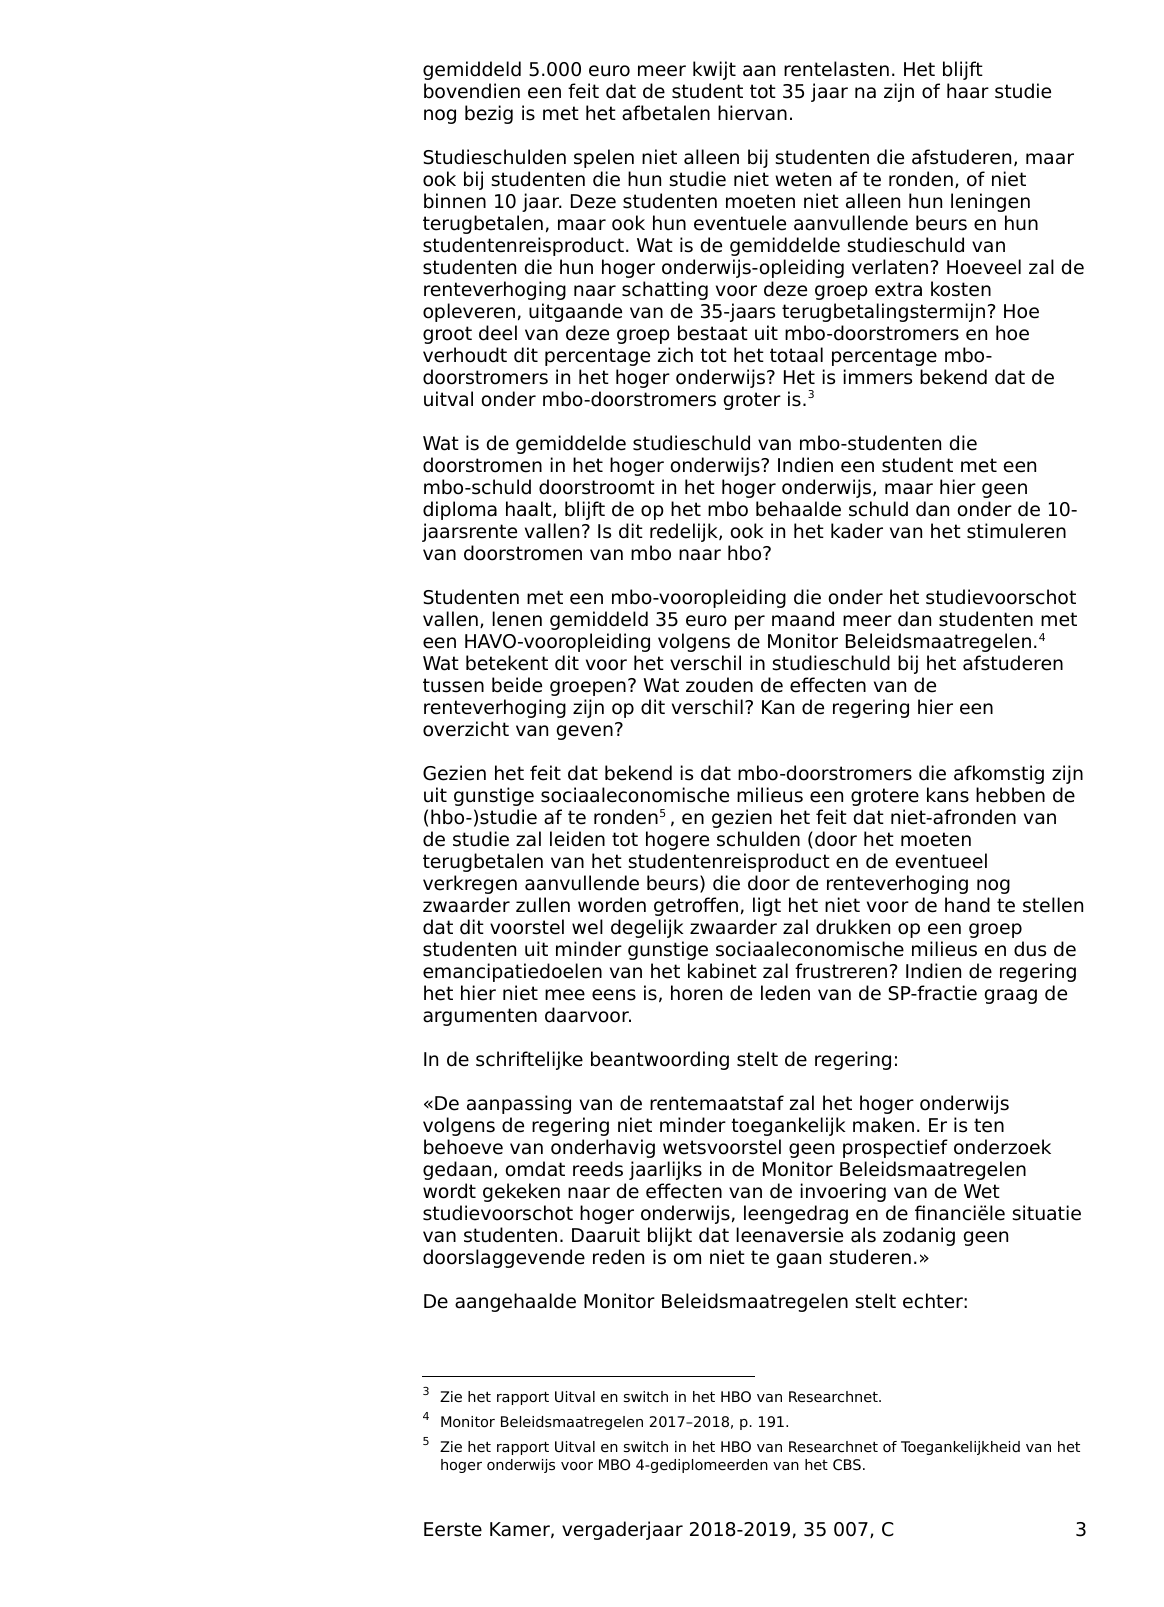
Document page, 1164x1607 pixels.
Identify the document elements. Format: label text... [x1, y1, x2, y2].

text Wat is de gemiddelde studieschuld van mbo-studenten die doorstromen in het hoger onderwijs? Indien een student met een mbo-schuld doorstroomt in het hoger onderwijs, maar hier geen diploma haalt, blijft de op het mbo behaalde schuld dan onder de 10-jaarsrente vallen? Is dit redelijk, ook in het kader van het stimuleren van doorstromen van mbo naar hbo? [422, 433, 1087, 565]
text Monitor Beleidsmaatregelen 2017–2018, p. 191. [422, 1410, 1087, 1432]
text De aangehaalde Monitor Beleidsmaatregelen stelt echter: [422, 1291, 1087, 1313]
text Zie het rapport Uitval en switch in het HBO van Researchnet of Toegankelijkheid van het hoger onderwijs voor MBO 4-gediplomeerden van het CBS. [422, 1435, 1087, 1474]
text Studenten met een mbo-vooropleiding die onder het studievoorschot vallen, lenen gemiddeld 35 euro per maand meer dan studenten met een HAVO-vooropleiding volgens de Monitor Beleidsmaatregelen. Wat betekent dit voor het verschil in studieschuld bij het afstuderen tussen beide groepen? Wat zouden de effecten van de renteverhoging zijn op dit verschil? Kan de regering hier een overzicht van geven? [422, 587, 1087, 741]
text Gezien het feit dat bekend is dat mbo-doorstromers die afkomstig zijn uit gunstige sociaaleconomische milieus een grotere kans hebben de (hbo-)studie af te ronden, en gezien het feit dat niet-afronden van de studie zal leiden tot hogere schulden (door het moeten terugbetalen van het studentenreisproduct en de eventueel verkregen aanvullende beurs) die door de renteverhoging nog zwaarder zullen worden getroffen, ligt het niet voor de hand te stellen dat dit voorstel wel degelijk zwaarder zal drukken op een groep studenten uit minder gunstige sociaaleconomische milieus en dus de emancipatiedoelen van het kabinet zal frustreren? Indien de regering het hier niet mee eens is, horen de leden van de SP-fractie graag de argumenten daarvoor. [422, 763, 1087, 1027]
text Zie het rapport Uitval en switch in het HBO van Researchnet. [422, 1385, 1087, 1407]
text In de schriftelijke beantwoording stelt de regering: [422, 1049, 1087, 1071]
text Studieschulden spelen niet alleen bij studenten die afstuderen, maar ook bij studenten die hun studie niet weten af te ronden, of niet binnen 10 jaar. Deze studenten moeten niet alleen hun leningen terugbetalen, maar ook hun eventuele aanvullende beurs en hun studentenreisproduct. Wat is de gemiddelde studieschuld van studenten die hun hoger onderwijs-opleiding verlaten? Hoeveel zal de renteverhoging naar schatting voor deze groep extra kosten opleveren, uitgaande van de 35-jaars terugbetalingstermijn? Hoe groot deel van deze groep bestaat uit mbo-doorstromers en hoe verhoudt dit percentage zich tot het totaal percentage mbo-doorstromers in het hoger onderwijs? Het is immers bekend dat de uitval onder mbo-doorstromers groter is. [422, 147, 1087, 411]
text «De aanpassing van de rentemaatstaf zal het hoger onderwijs volgens de regering niet minder toegankelijk maken. Er is ten behoeve van onderhavig wetsvoorstel geen prospectief onderzoek gedaan, omdat reeds jaarlijks in de Monitor Beleidsmaatregelen wordt gekeken naar de effecten van de invoering van de Wet studievoorschot hoger onderwijs, leengedrag en de financiële situatie van studenten. Daaruit blijkt dat leenaversie als zodanig geen doorslaggevende reden is om niet te gaan studeren.» [422, 1093, 1087, 1269]
text gemiddeld 5.000 euro meer kwijt aan rentelasten. Het blijft bovendien een feit dat de student tot 35 jaar na zijn of haar studie nog bezig is met het afbetalen hiervan. [422, 59, 1087, 125]
